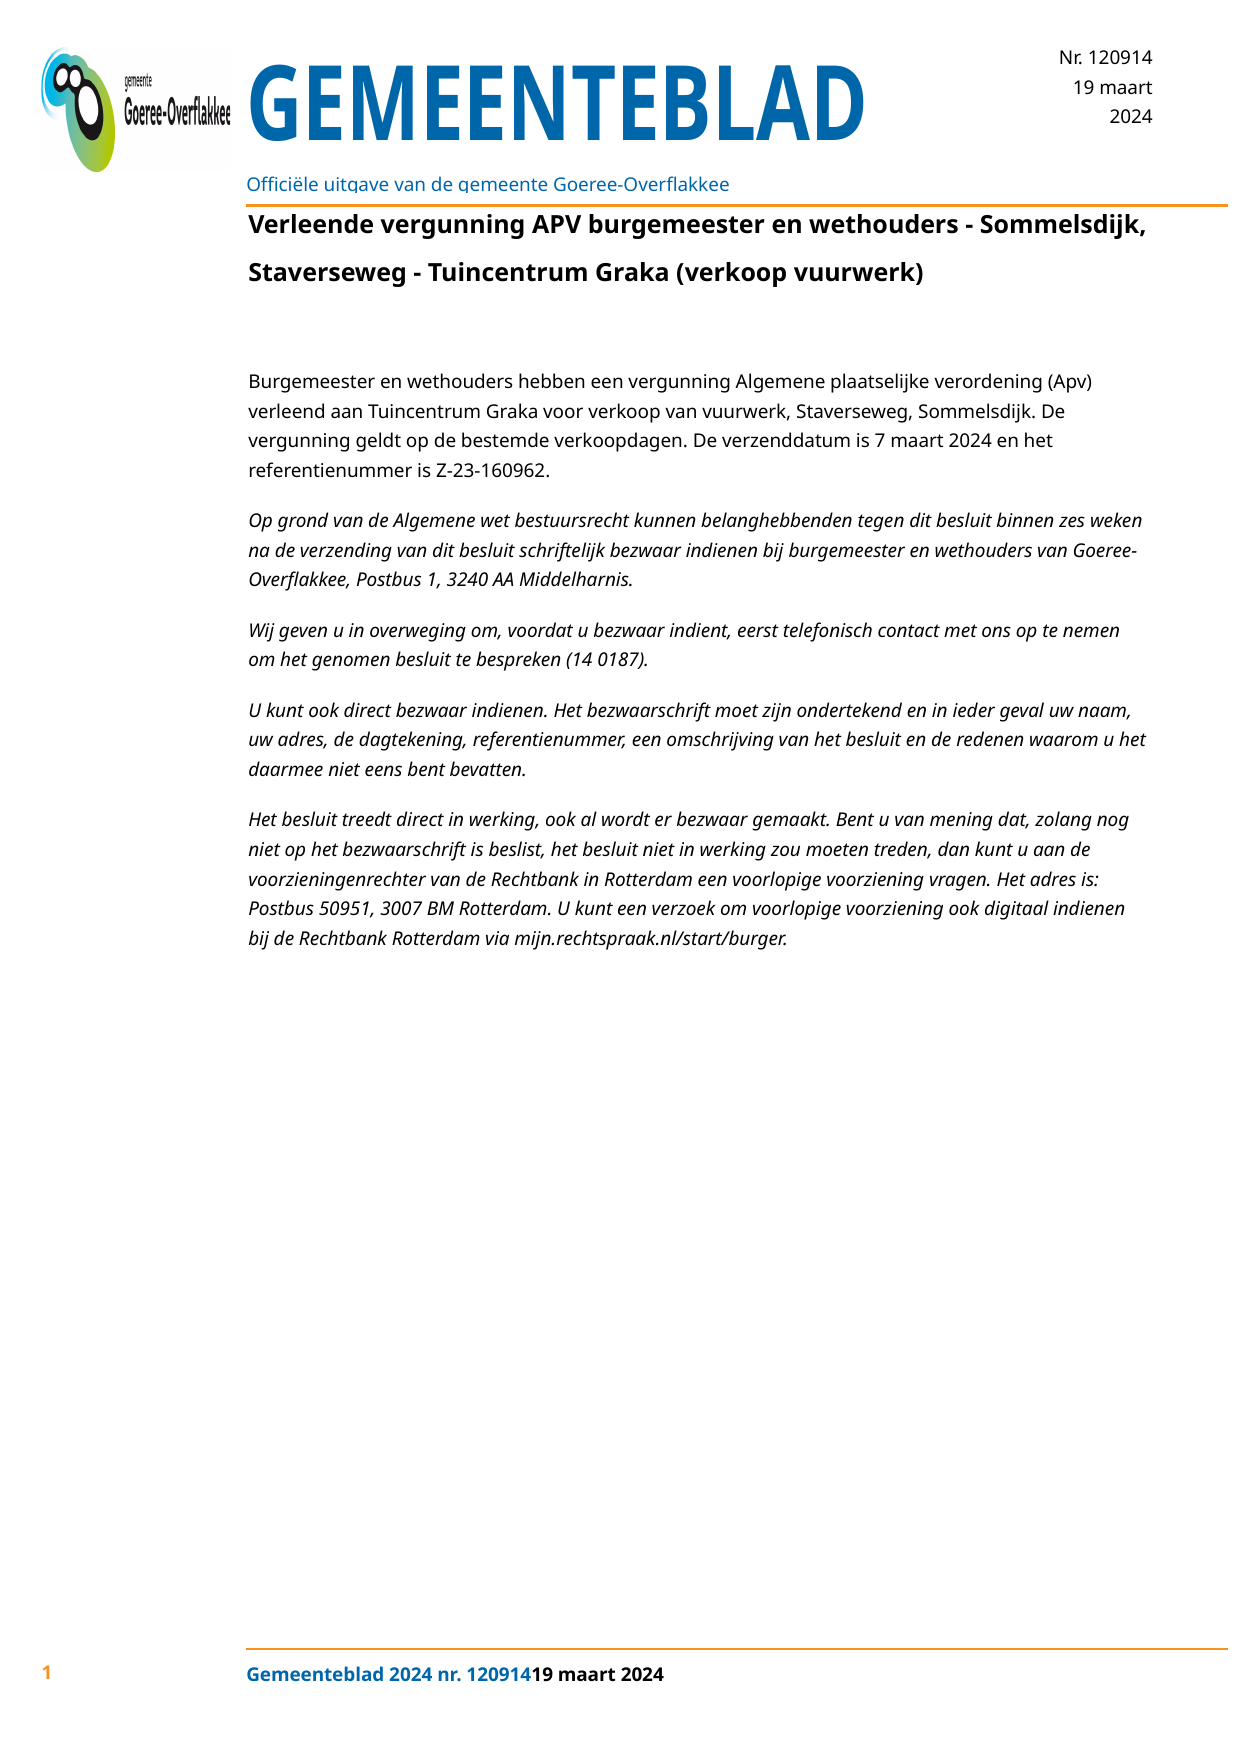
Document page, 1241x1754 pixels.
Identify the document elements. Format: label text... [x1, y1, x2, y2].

picture [41, 47, 231, 172]
text Burgemeester en wethouders hebben een vergunning Algemene plaatselijke verordening (Apv) verleend aan Tuincentrum Graka voor verkoop van vuurwerk, Staverseweg, Sommelsdijk. De vergunning geldt op de bestemde verkoopdagen. De verzenddatum is 7 maart 2024 en het referentienummer is Z-23-160962. [248, 368, 1152, 483]
text Verleende vergunning APV burgemeester en wethouders - Sommelsdijk, Staverseweg - Tuincentrum Graka (verkoop vuurwerk) [248, 207, 1152, 288]
text Op grond van de Algemene wet bestuursrecht kunnen belanghebbenden tegen dit besluit binnen zes weken na de verzending van dit besluit schriftelijk bezwaar indienen bij burgemeester en wethouders van Goeree-Overflakkee, Postbus 1, 3240 AA Middelharnis. [248, 507, 1152, 592]
text U kunt ook direct bezwaar indienen. Het bezwaarschrift moet zijn ondertekend en in ieder geval uw naam, uw adres, de dagtekening, referentienummer, een omschrijving van het besluit en de redenen waarom u het daarmee niet eens bent bevatten. [248, 697, 1152, 782]
text Wij geven u in overweging om, voordat u bezwaar indient, eerst telefonisch contact met ons op te nemen om het genomen besluit te bespreken (14 0187). [248, 617, 1152, 672]
text Het besluit treedt direct in werking, ook al wordt er bezwaar gemaakt. Bent u van mening dat, zolang nog niet op het bezwaarschrift is beslist, het besluit niet in werking zou moeten treden, dan kunt u aan de voorzieningenrechter van de Rechtbank in Rotterdam een voorlopige voorziening vragen. Het adres is: Postbus 50951, 3007 BM Rotterdam. U kunt een verzoek om voorlopige voorziening ook digitaal indienen bij de Rechtbank Rotterdam via mijn.rechtspraak.nl/start/burger. [248, 807, 1152, 951]
